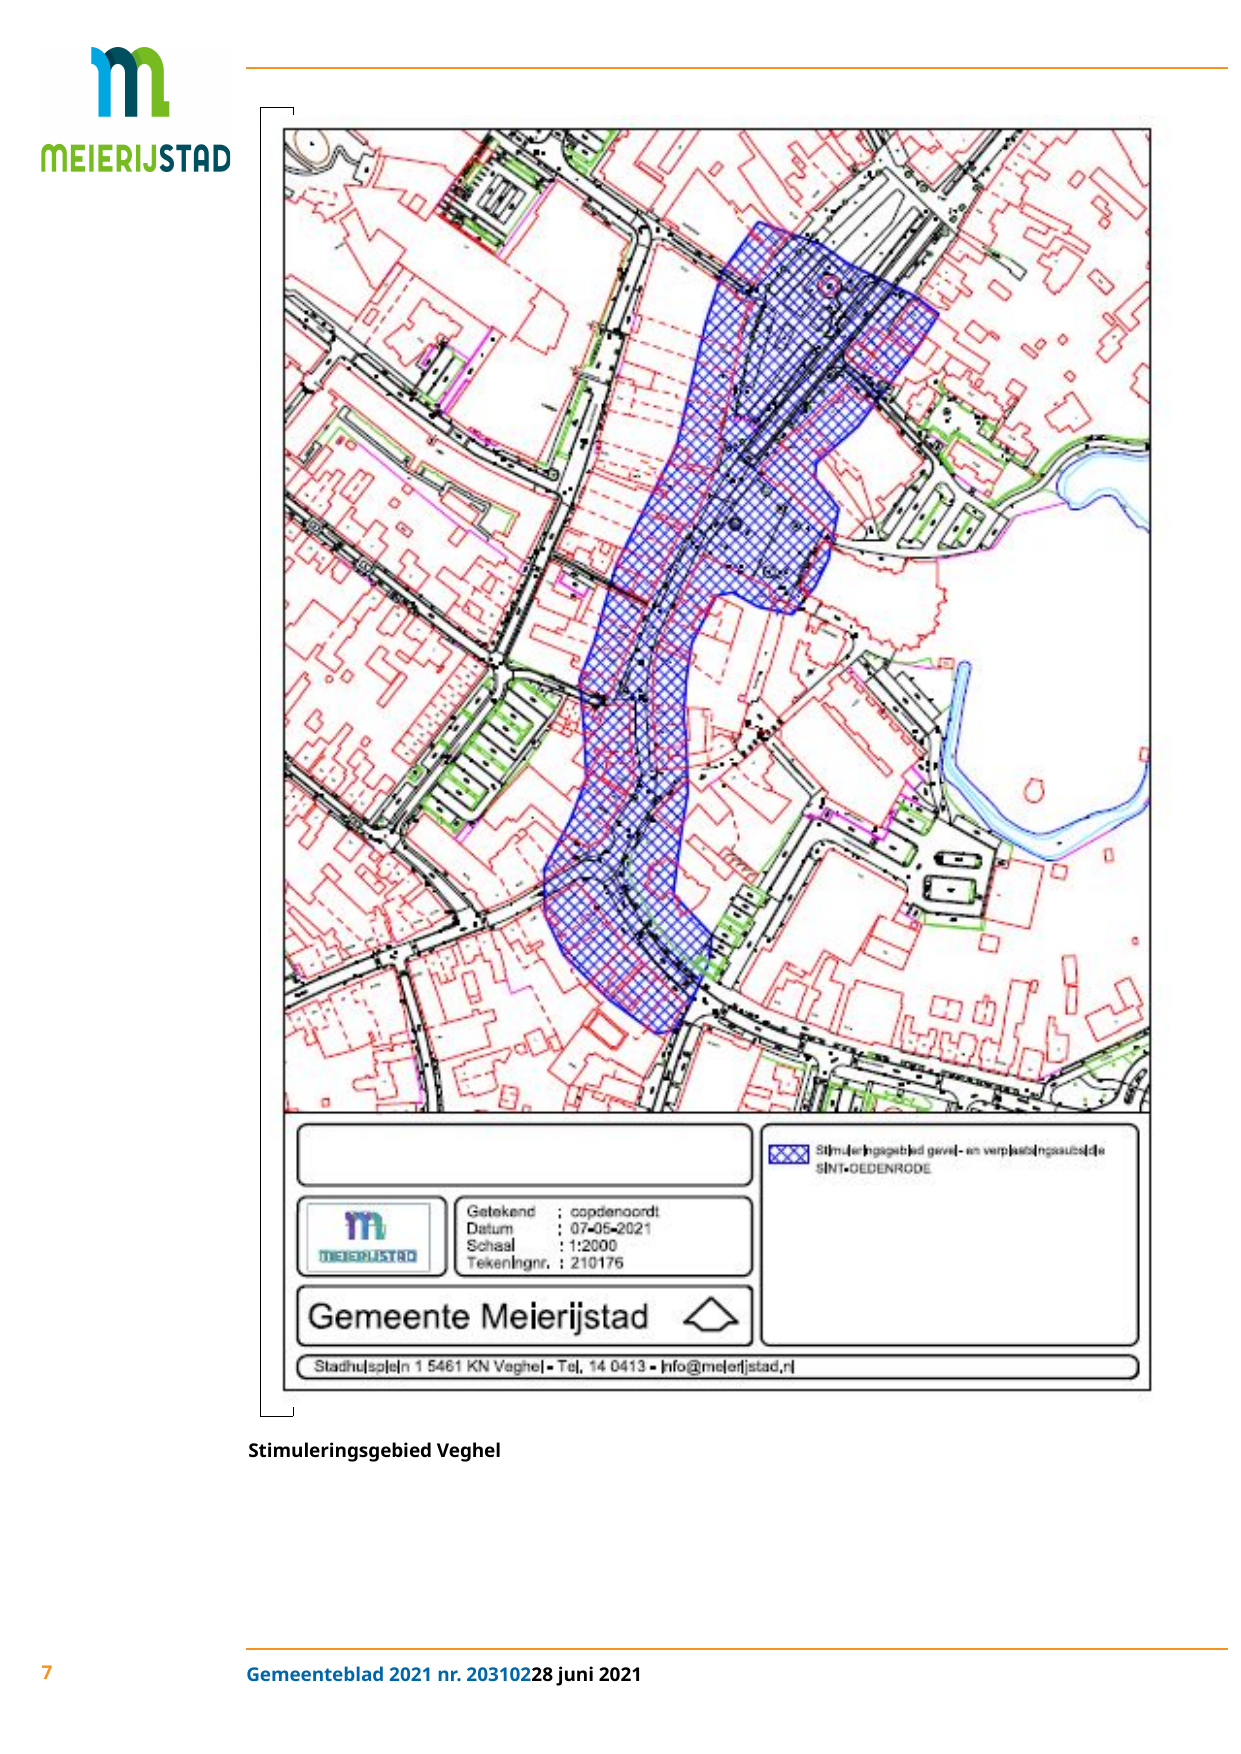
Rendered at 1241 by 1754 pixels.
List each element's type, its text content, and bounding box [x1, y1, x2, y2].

text Stimuleringsgebied Veghel [248, 1437, 1152, 1463]
picture [268, 115, 1173, 1407]
picture [41, 47, 231, 172]
